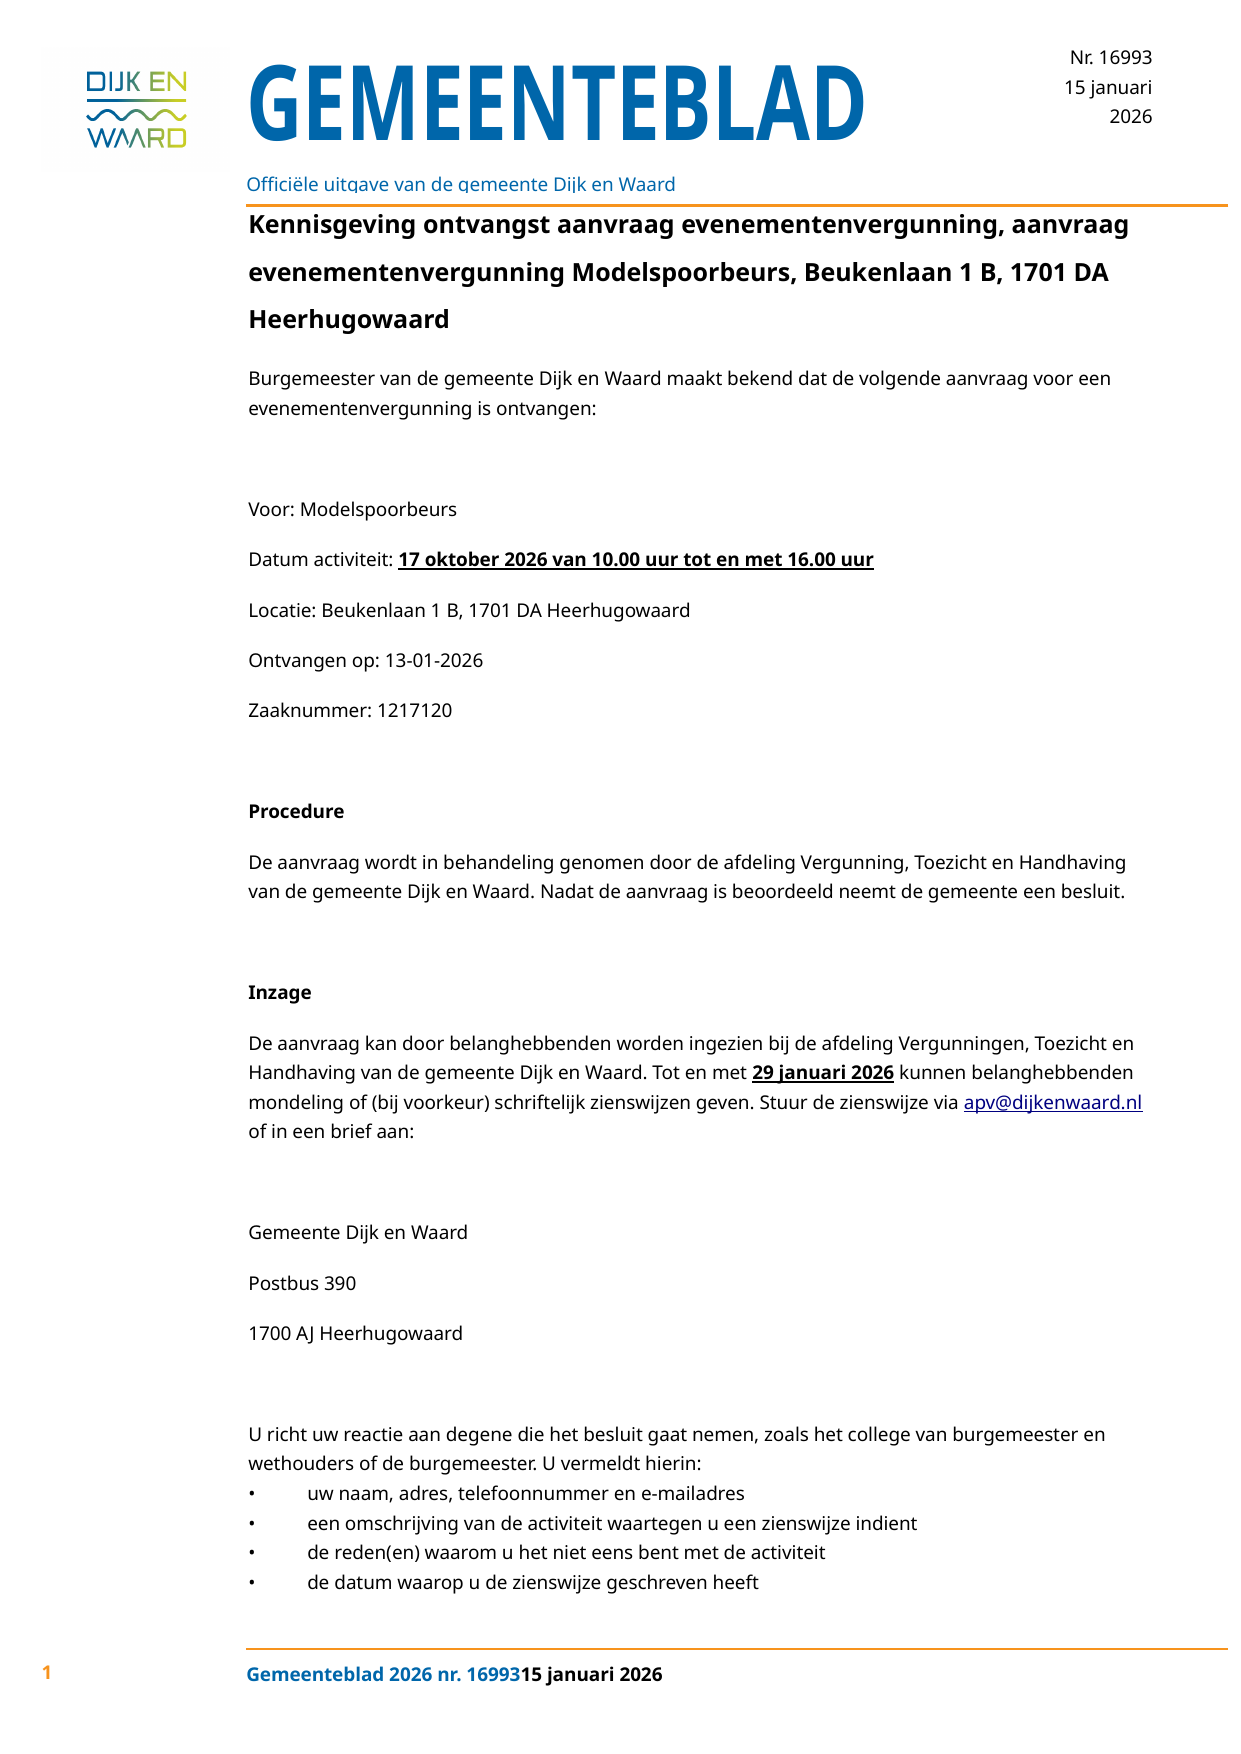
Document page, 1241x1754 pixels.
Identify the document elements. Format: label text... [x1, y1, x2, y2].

list de datum waarop u de zienswijze geschreven heeft [248, 1569, 1152, 1594]
list de reden(en) waarom u het niet eens bent met de activiteit [248, 1539, 1152, 1565]
picture [41, 47, 231, 172]
text 1700 AJ Heerhugowaard [248, 1320, 1152, 1346]
text Zaaknummer: 1217120 [248, 698, 1152, 723]
text Kennisgeving ontvangst aanvraag evenementenvergunning, aanvraag evenementenvergunning Modelspoorbeurs, Beukenlaan 1 B, 1701 DA Heerhugowaard [248, 207, 1152, 336]
text U richt uw reactie aan degene die het besluit gaat nemen, zoals het college van burgemeester en wethouders of de burgemeester. U vermeldt hierin: [248, 1421, 1152, 1476]
text Inzage [248, 979, 1152, 1005]
text Ontvangen op: 13-01-2026 [248, 647, 1152, 673]
text Voor: Modelspoorbeurs [248, 496, 1152, 522]
text Datum activiteit: 17 oktober 2026 van 10.00 uur tot en met 16.00 uur [248, 546, 1152, 572]
text De aanvraag wordt in behandeling genomen door de afdeling Vergunning, Toezicht en Handhaving van de gemeente Dijk en Waard. Nadat de aanvraag is beoordeeld neemt de gemeente een besluit. [248, 849, 1152, 904]
list uw naam, adres, telefoonnummer en e-mailadres [248, 1480, 1152, 1506]
text Gemeente Dijk en Waard [248, 1219, 1152, 1245]
text De aanvraag kan door belanghebbenden worden ingezien bij de afdeling Vergunningen, Toezicht en Handhaving van de gemeente Dijk en Waard. Tot en met 29 januari 2026 kunnen belanghebbenden mondeling of (bij voorkeur) schriftelijk zienswijzen geven. Stuur de zienswijze via apv@dijkenwaard.nl of in een brief aan: [248, 1030, 1152, 1144]
list een omschrijving van de activiteit waartegen u een zienswijze indient [248, 1510, 1152, 1535]
text Procedure [248, 798, 1152, 824]
text Burgemeester van de gemeente Dijk en Waard maakt bekend dat de volgende aanvraag voor een evenementenvergunning is ontvangen: [248, 366, 1152, 421]
text Postbus 390 [248, 1270, 1152, 1295]
text Locatie: Beukenlaan 1 B, 1701 DA Heerhugowaard [248, 597, 1152, 622]
